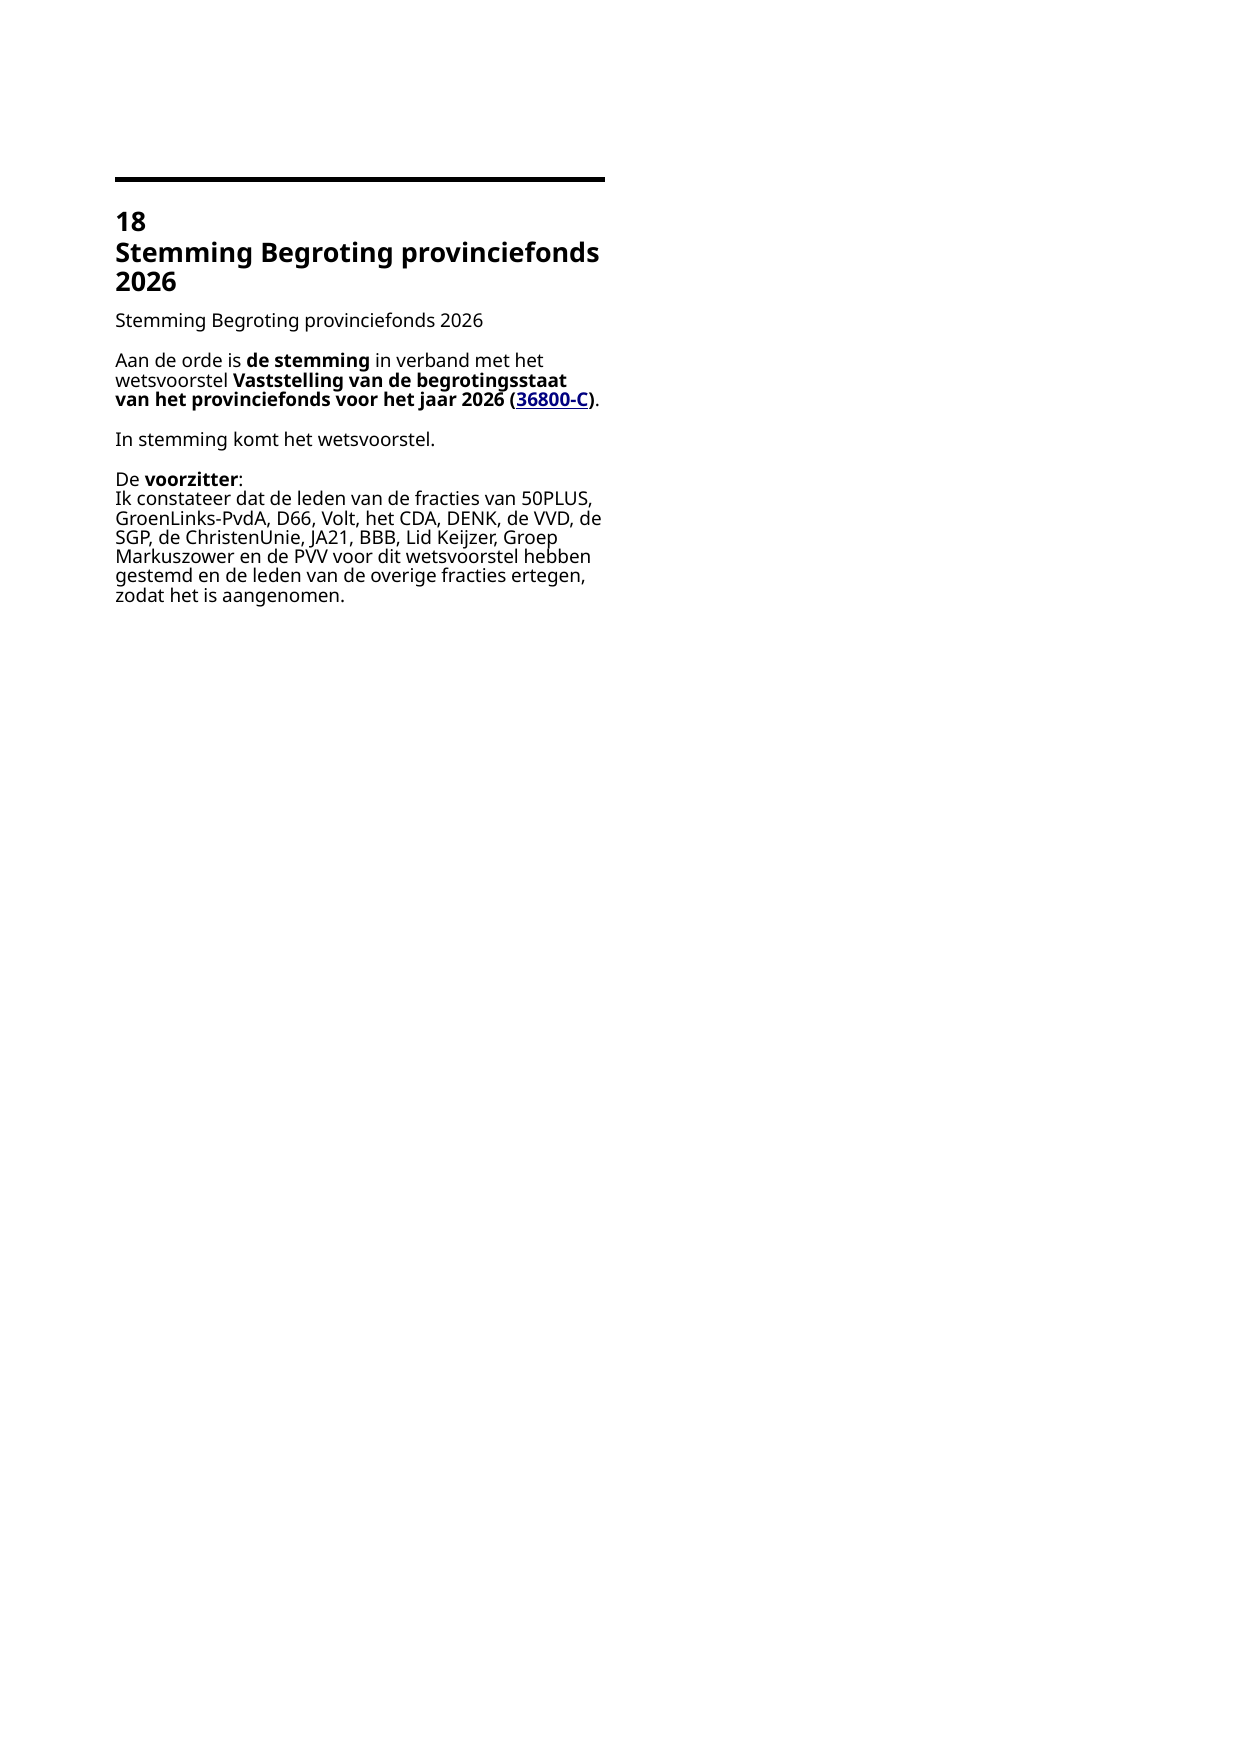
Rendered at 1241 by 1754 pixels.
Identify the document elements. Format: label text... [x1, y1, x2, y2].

text Stemming Begroting provinciefonds 2026 [115, 312, 605, 332]
text Aan de orde is de stemming in verband met het wetsvoorstel Vaststelling van de begrotingsstaat van het provinciefonds voor het jaar 2026 (36800-C). [115, 352, 605, 410]
text In stemming komt het wetsvoorstel. [115, 431, 605, 450]
text Stemming Begroting provinciefonds 2026 [115, 239, 605, 312]
text 18 [115, 203, 605, 239]
text Ik constateer dat de leden van de fracties van 50PLUS, GroenLinks-PvdA, D66, Volt, het CDA, DENK, de VVD, de SGP, de ChristenUnie, JA21, BBB, Lid Keijzer, Groep Markuszower en de PVV voor dit wetsvoorstel hebben gestemd en de leden van de overige fracties ertegen, zodat het is aangenomen. [115, 490, 605, 606]
text De voorzitter: [115, 471, 605, 490]
